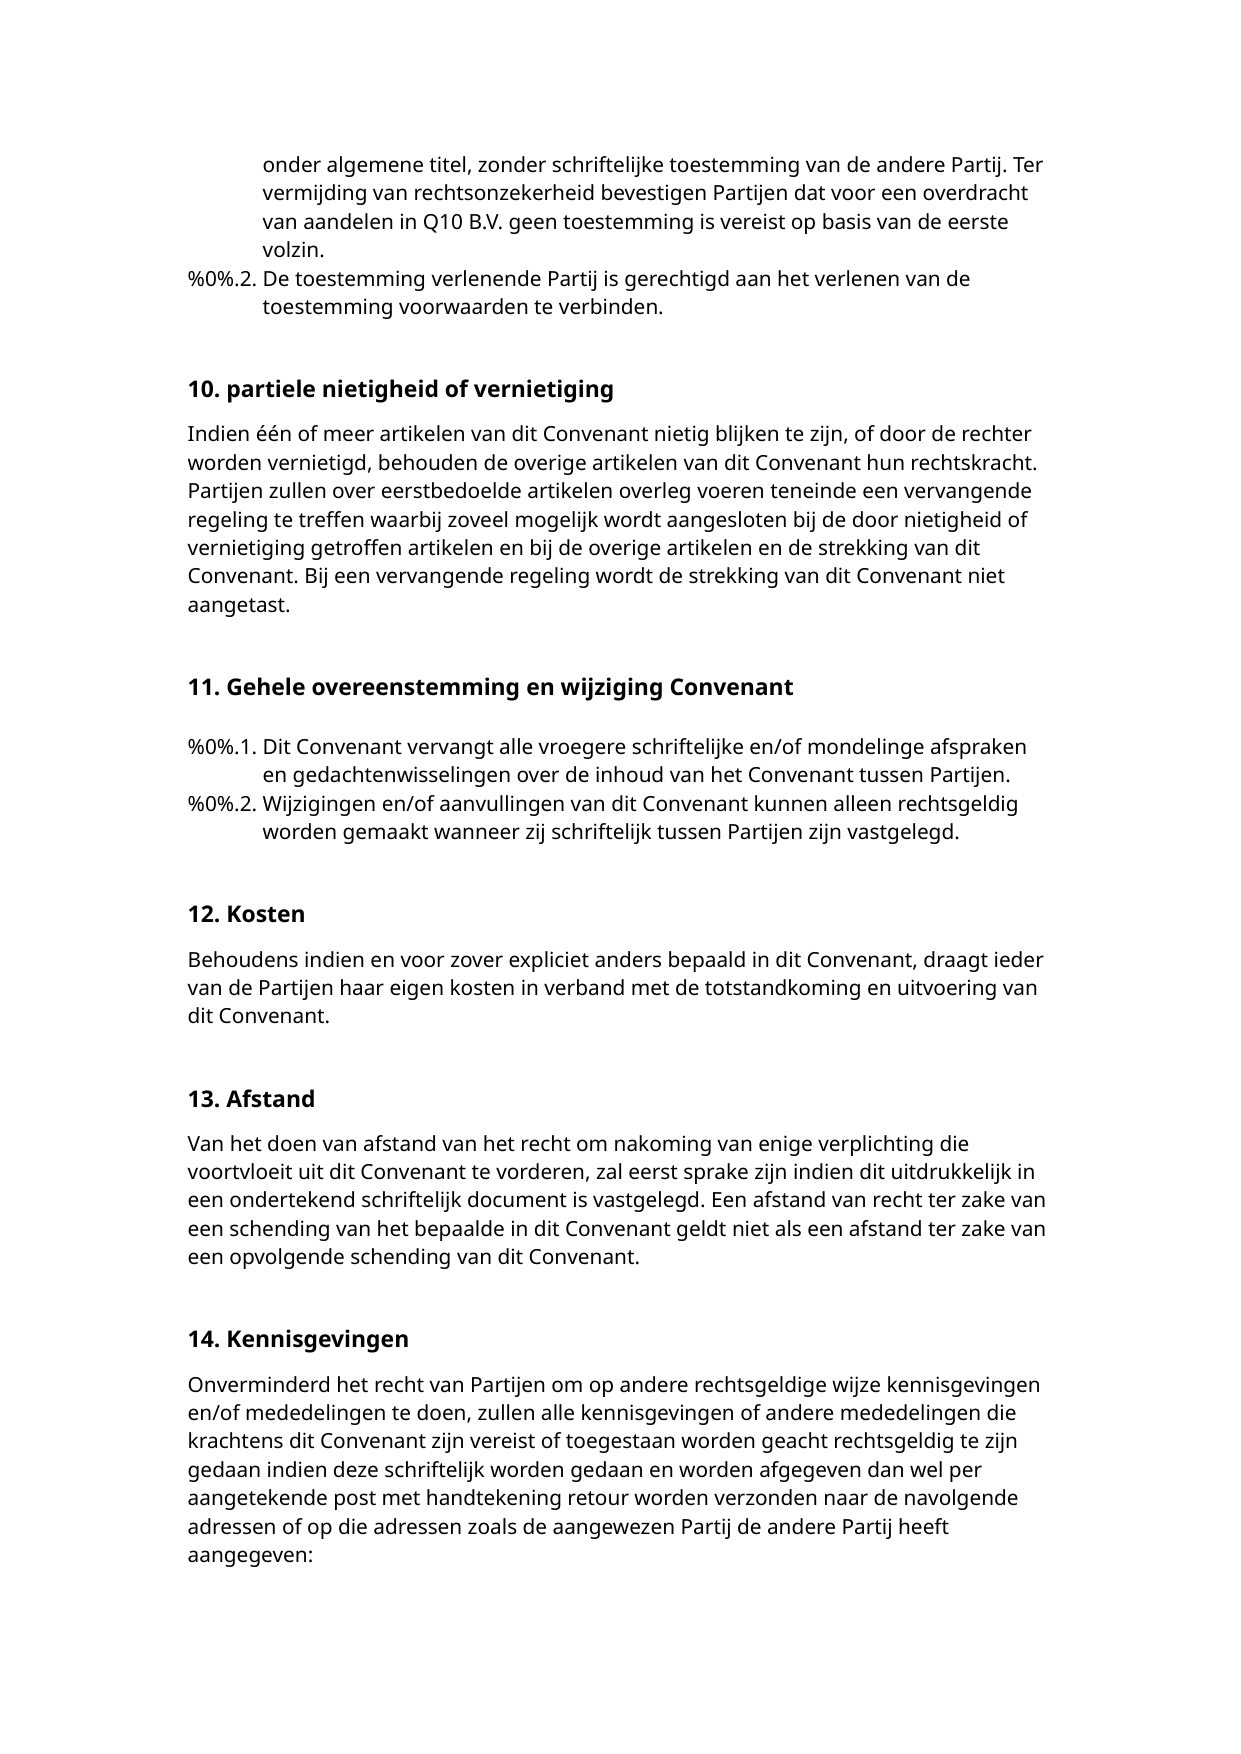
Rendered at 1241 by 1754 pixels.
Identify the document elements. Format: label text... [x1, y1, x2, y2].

list De toestemming verlenende Partij is gerechtigd aan het verlenen van de toestemming voorwaarden te verbinden. [187, 264, 1053, 321]
subtitle 11. Gehele overeenstemming en wijziging Convenant [187, 671, 1053, 702]
subtitle 12. Kosten [187, 898, 1053, 930]
list Dit Convenant vervangt alle vroegere schriftelijke en/of mondelinge afspraken en gedachtenwisselingen over de inhoud van het Convenant tussen Partijen. [187, 732, 1053, 789]
list onder algemene titel, zonder schriftelijke toestemming van de andere Partij. Ter vermijding van rechtsonzekerheid bevestigen Partijen dat voor een overdracht van aandelen in Q10 B.V. geen toestemming is vereist op basis van de eerste volzin. [187, 150, 1053, 264]
text Indien één of meer artikelen van dit Convenant nietig blijken te zijn, of door de rechter worden vernietigd, behouden de overige artikelen van dit Convenant hun rechtskracht. Partijen zullen over eerstbedoelde artikelen overleg voeren teneinde een vervangende regeling te treffen waarbij zoveel mogelijk wordt aangesloten bij de door nietigheid of vernietiging getroffen artikelen en bij de overige artikelen en de strekking van dit Convenant. Bij een vervangende regeling wordt de strekking van dit Convenant niet aangetast. [187, 419, 1053, 618]
subtitle 14. Kennisgevingen [187, 1323, 1053, 1355]
subtitle 13. Afstand [187, 1082, 1053, 1114]
text Behoudens indien en voor zover expliciet anders bepaald in dit Convenant, draagt ieder van de Partijen haar eigen kosten in verband met de totstandkoming en uitvoering van dit Convenant. [187, 945, 1053, 1030]
text Van het doen van afstand van het recht om nakoming van enige verplichting die voortvloeit uit dit Convenant te vorderen, zal eerst sprake zijn indien dit uitdrukkelijk in een ondertekend schriftelijk document is vastgelegd. Een afstand van recht ter zake van een schending van het bepaalde in dit Convenant geldt niet als een afstand ter zake van een opvolgende schending van dit Convenant. [187, 1129, 1053, 1271]
text Onverminderd het recht van Partijen om op andere rechtsgeldige wijze kennisgevingen en/of mededelingen te doen, zullen alle kennisgevingen of andere mededelingen die krachtens dit Convenant zijn vereist of toegestaan worden geacht rechtsgeldig te zijn gedaan indien deze schriftelijk worden gedaan en worden afgegeven dan wel per aangetekende post met handtekening retour worden verzonden naar de navolgende adressen of op die adressen zoals de aangewezen Partij de andere Partij heeft aangegeven: [187, 1370, 1053, 1569]
subtitle 10. partiele nietigheid of vernietiging [187, 373, 1053, 404]
list Wijzigingen en/of aanvullingen van dit Convenant kunnen alleen rechtsgeldig worden gemaakt wanneer zij schriftelijk tussen Partijen zijn vastgelegd. [187, 789, 1053, 846]
